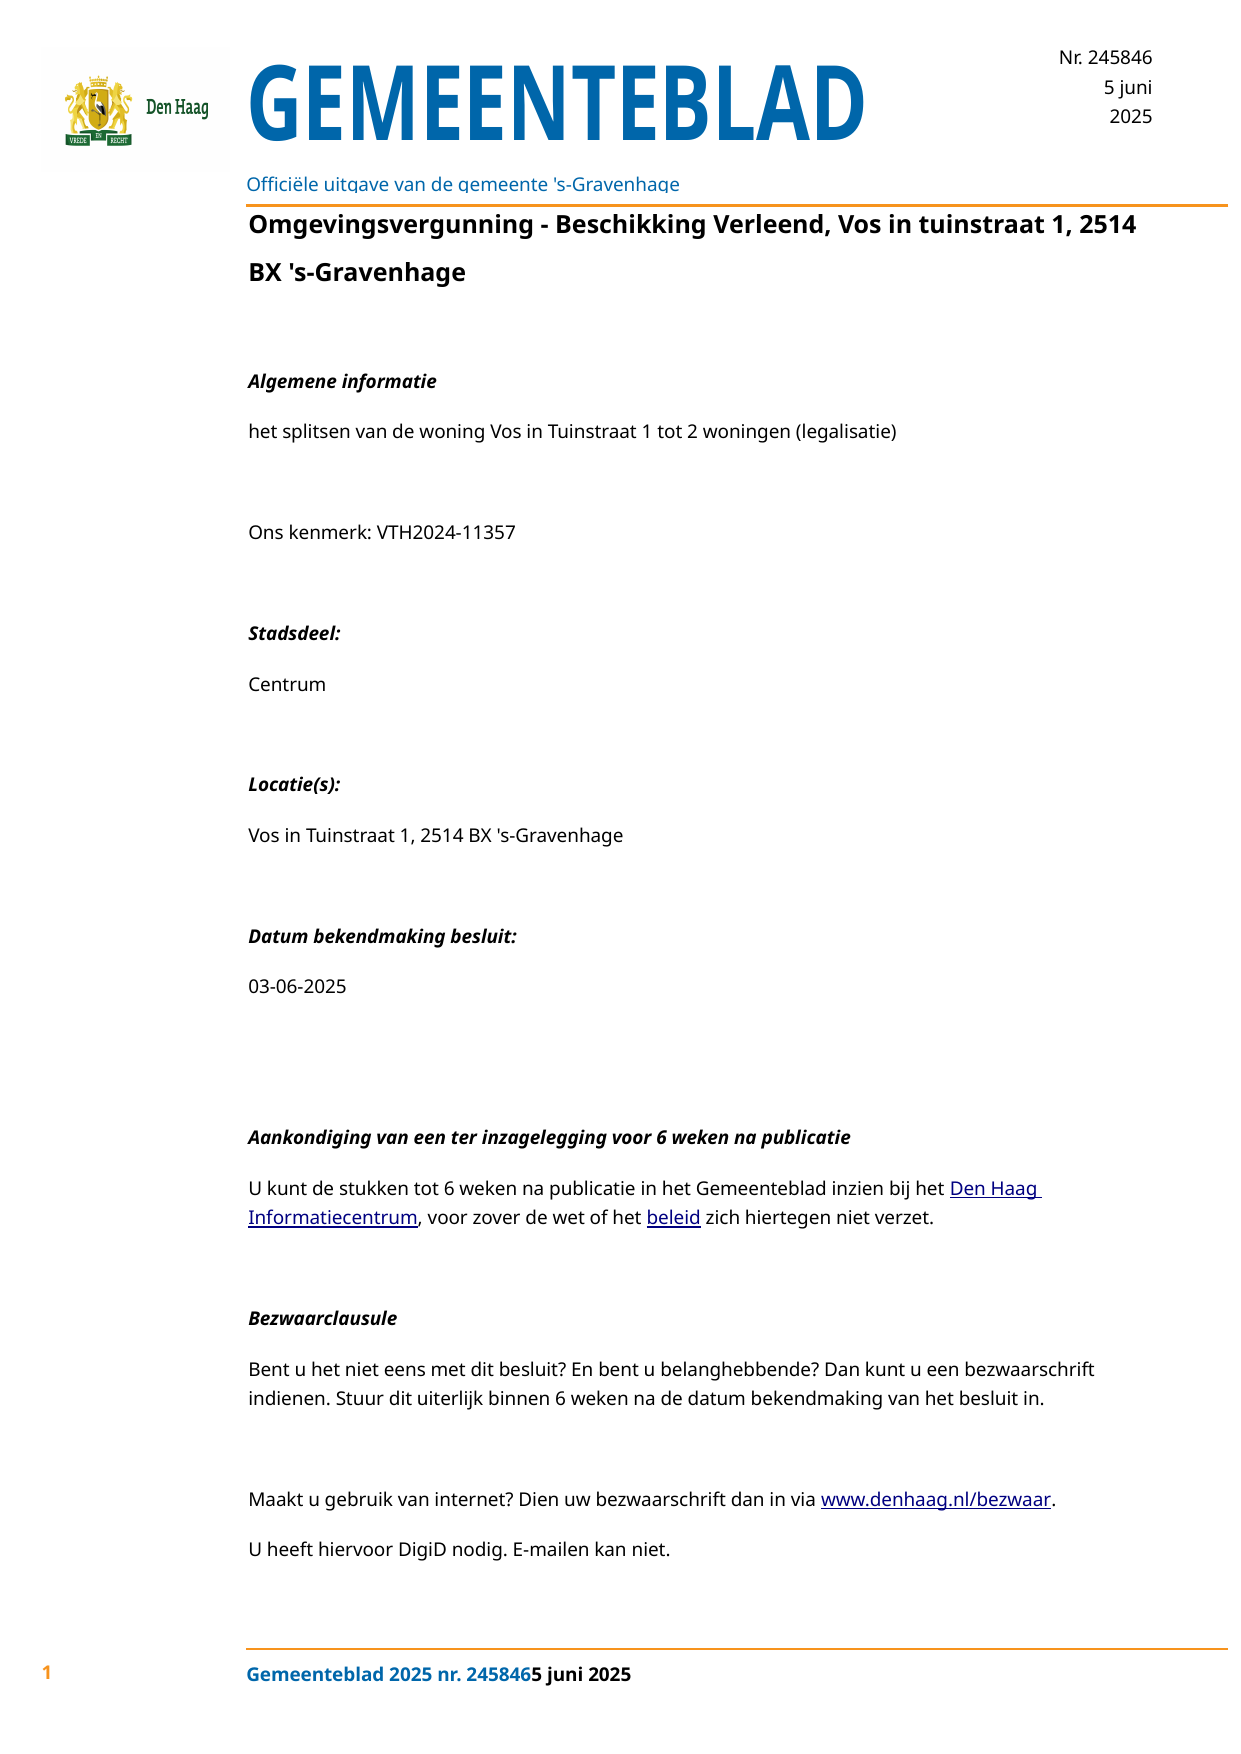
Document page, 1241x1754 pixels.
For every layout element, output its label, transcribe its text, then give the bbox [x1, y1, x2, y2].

text Omgevingsvergunning - Beschikking Verleend, Vos in tuinstraat 1, 2514 BX 's-Gravenhage [248, 207, 1152, 288]
text Maakt u gebruik van internet? Dien uw bezwaarschrift dan in via www.denhaag.nl/bezwaar. [248, 1486, 1152, 1512]
text Aankondiging van een ter inzagelegging voor 6 weken na publicatie [248, 1124, 1152, 1150]
text Bent u het niet eens met dit besluit? En bent u belanghebbende? Dan kunt u een bezwaarschrift indienen. Stuur dit uiterlijk binnen 6 weken na de datum bekendmaking van het besluit in. [248, 1356, 1152, 1411]
text Vos in Tuinstraat 1, 2514 BX 's-Gravenhage [248, 822, 1152, 848]
text Bezwaarclausule [248, 1305, 1152, 1331]
text Ons kenmerk: VTH2024-11357 [248, 519, 1152, 545]
text het splitsen van de woning Vos in Tuinstraat 1 tot 2 woningen (legalisatie) [248, 419, 1152, 444]
text Stadsdeel: [248, 620, 1152, 646]
text Algemene informatie [248, 368, 1152, 394]
text Centrum [248, 671, 1152, 697]
text 03-06-2025 [248, 973, 1152, 999]
text Datum bekendmaking besluit: [248, 923, 1152, 949]
picture [41, 47, 231, 172]
text Locatie(s): [248, 772, 1152, 797]
text U heeft hiervoor DigiD nodig. E-mailen kan niet. [248, 1537, 1152, 1562]
text U kunt de stukken tot 6 weken na publicatie in het Gemeenteblad inzien bij het Den Haag Informatiecentrum, voor zover de wet of het beleid zich hiertegen niet verzet. [248, 1175, 1152, 1230]
